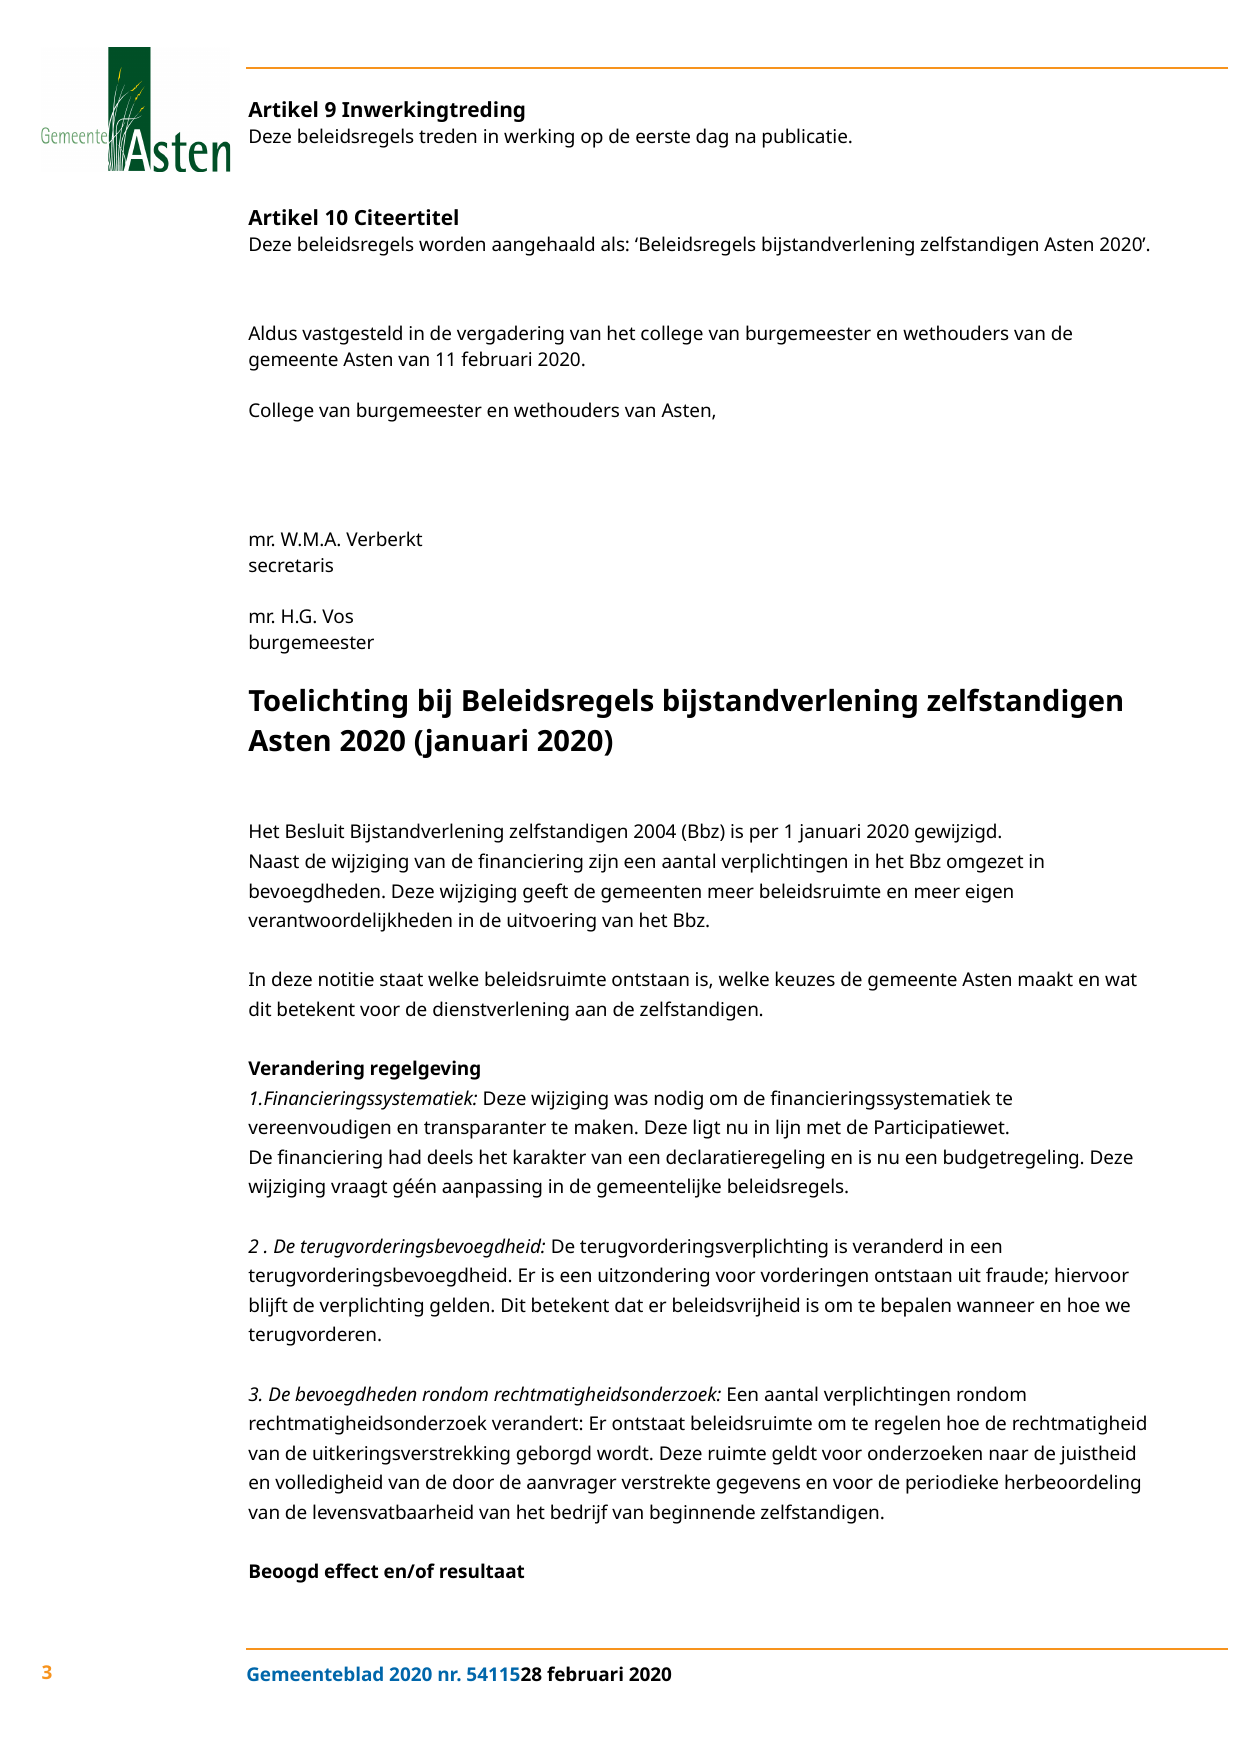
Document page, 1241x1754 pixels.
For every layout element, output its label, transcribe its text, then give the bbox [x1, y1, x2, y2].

text mr. H.G. Vos [248, 603, 1152, 629]
text 3. De bevoegdheden rondom rechtmatigheidsonderzoek: Een aantal verplichtingen rondom rechtmatigheidsonderzoek verandert: Er ontstaat beleidsruimte om te regelen hoe de rechtmatigheid van de uitkeringsverstrekking geborgd wordt. Deze ruimte geldt voor onderzoeken naar de juistheid en volledigheid van de door de aanvrager verstrekte gegevens en voor de periodieke herbeoordeling van de levensvatbaarheid van het bedrijf van beginnende zelfstandigen. [248, 1381, 1152, 1525]
text Toelichting bij Beleidsregels bijstandverlening zelfstandigen Asten 2020 (januari 2020) [248, 681, 1152, 760]
text Verandering regelgeving [248, 1055, 1152, 1081]
text Deze beleidsregels treden in werking op de eerste dag na publicatie. [248, 123, 1152, 149]
text secretaris [248, 552, 1152, 578]
text mr. W.M.A. Verberkt [248, 526, 1152, 552]
text College van burgemeester en wethouders van Asten, [248, 398, 1152, 423]
text burgemeester [248, 629, 1152, 655]
text Beoogd effect en/of resultaat [248, 1558, 1152, 1584]
text Naast de wijziging van de financiering zijn een aantal verplichtingen in het Bbz omgezet in bevoegdheden. Deze wijziging geeft de gemeenten meer beleidsruimte en meer eigen verantwoordelijkheden in de uitvoering van het Bbz. [248, 848, 1152, 933]
text Aldus vastgesteld in de vergadering van het college van burgemeester en wethouders van de gemeente Asten van 11 februari 2020. [248, 320, 1152, 372]
text 2 . De terugvorderingsbevoegdheid: De terugvorderingsverplichting is veranderd in een terugvorderingsbevoegdheid. Er is een uitzondering voor vorderingen ontstaan uit fraude; hiervoor blijft de verplichting gelden. Dit betekent dat er beleidsvrijheid is om te bepalen wanneer en hoe we terugvorderen. [248, 1233, 1152, 1347]
text Het Besluit Bijstandverlening zelfstandigen 2004 (Bbz) is per 1 januari 2020 gewijzigd. [248, 819, 1152, 844]
text Artikel 10 Citeertitel [248, 203, 1152, 232]
text De financiering had deels het karakter van een declaratieregeling en is nu een budgetregeling. Deze wijziging vraagt géén aanpassing in de gemeentelijke beleidsregels. [248, 1144, 1152, 1199]
text In deze notitie staat welke beleidsruimte ontstaan is, welke keuzes de gemeente Asten maakt en wat dit betekent voor de dienstverlening aan de zelfstandigen. [248, 967, 1152, 1022]
picture [41, 47, 231, 172]
text Deze beleidsregels worden aangehaald als: ‘Beleidsregels bijstandverlening zelfstandigen Asten 2020’. [248, 232, 1152, 257]
text Artikel 9 Inwerkingtreding [248, 95, 1152, 123]
text 1.Financieringssystematiek: Deze wijziging was nodig om de financieringssystematiek te vereenvoudigen en transparanter te maken. Deze ligt nu in lijn met de Participatiewet. [248, 1085, 1152, 1140]
